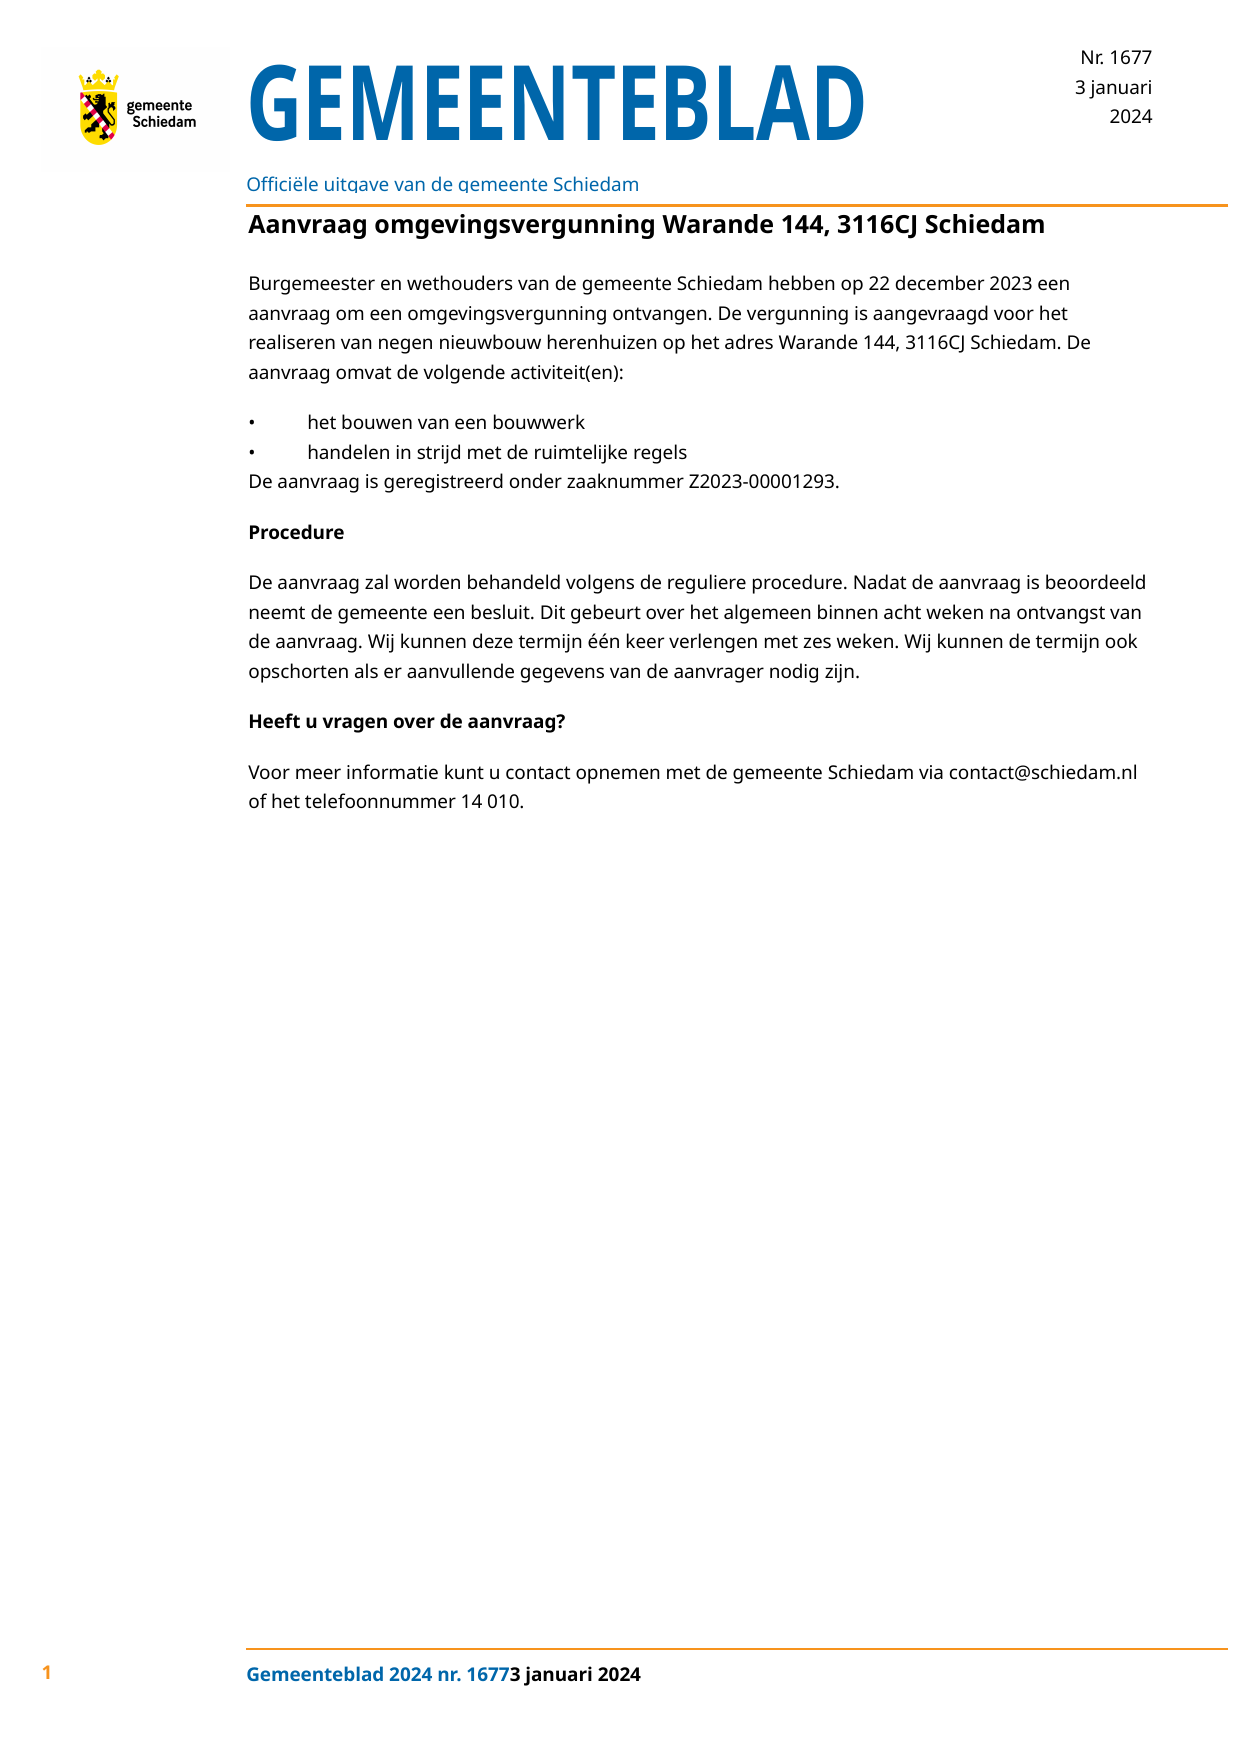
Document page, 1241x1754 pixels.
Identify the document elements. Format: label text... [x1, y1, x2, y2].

text De aanvraag is geregistreerd onder zaaknummer Z2023-00001293. [248, 469, 1152, 494]
list handelen in strijd met de ruimtelijke regels [248, 439, 1152, 465]
picture [41, 47, 231, 172]
list het bouwen van een bouwwerk [248, 409, 1152, 435]
text Aanvraag omgevingsvergunning Warande 144, 3116CJ Schiedam [248, 207, 1152, 241]
text De aanvraag zal worden behandeld volgens de reguliere procedure. Nadat de aanvraag is beoordeeld neemt de gemeente een besluit. Dit gebeurt over het algemeen binnen acht weken na ontvangst van de aanvraag. Wij kunnen deze termijn één keer verlengen met zes weken. Wij kunnen de termijn ook opschorten als er aanvullende gegevens van de aanvrager nodig zijn. [248, 569, 1152, 684]
text Voor meer informatie kunt u contact opnemen met de gemeente Schiedam via contact@schiedam.nl of het telefoonnummer 14 010. [248, 759, 1152, 814]
text Procedure [248, 519, 1152, 545]
text Burgemeester en wethouders van de gemeente Schiedam hebben op 22 december 2023 een aanvraag om een omgevingsvergunning ontvangen. De vergunning is aangevraagd voor het realiseren van negen nieuwbouw herenhuizen op het adres Warande 144, 3116CJ Schiedam. De aanvraag omvat de volgende activiteit(en): [248, 270, 1152, 385]
text Heeft u vragen over de aanvraag? [248, 709, 1152, 734]
